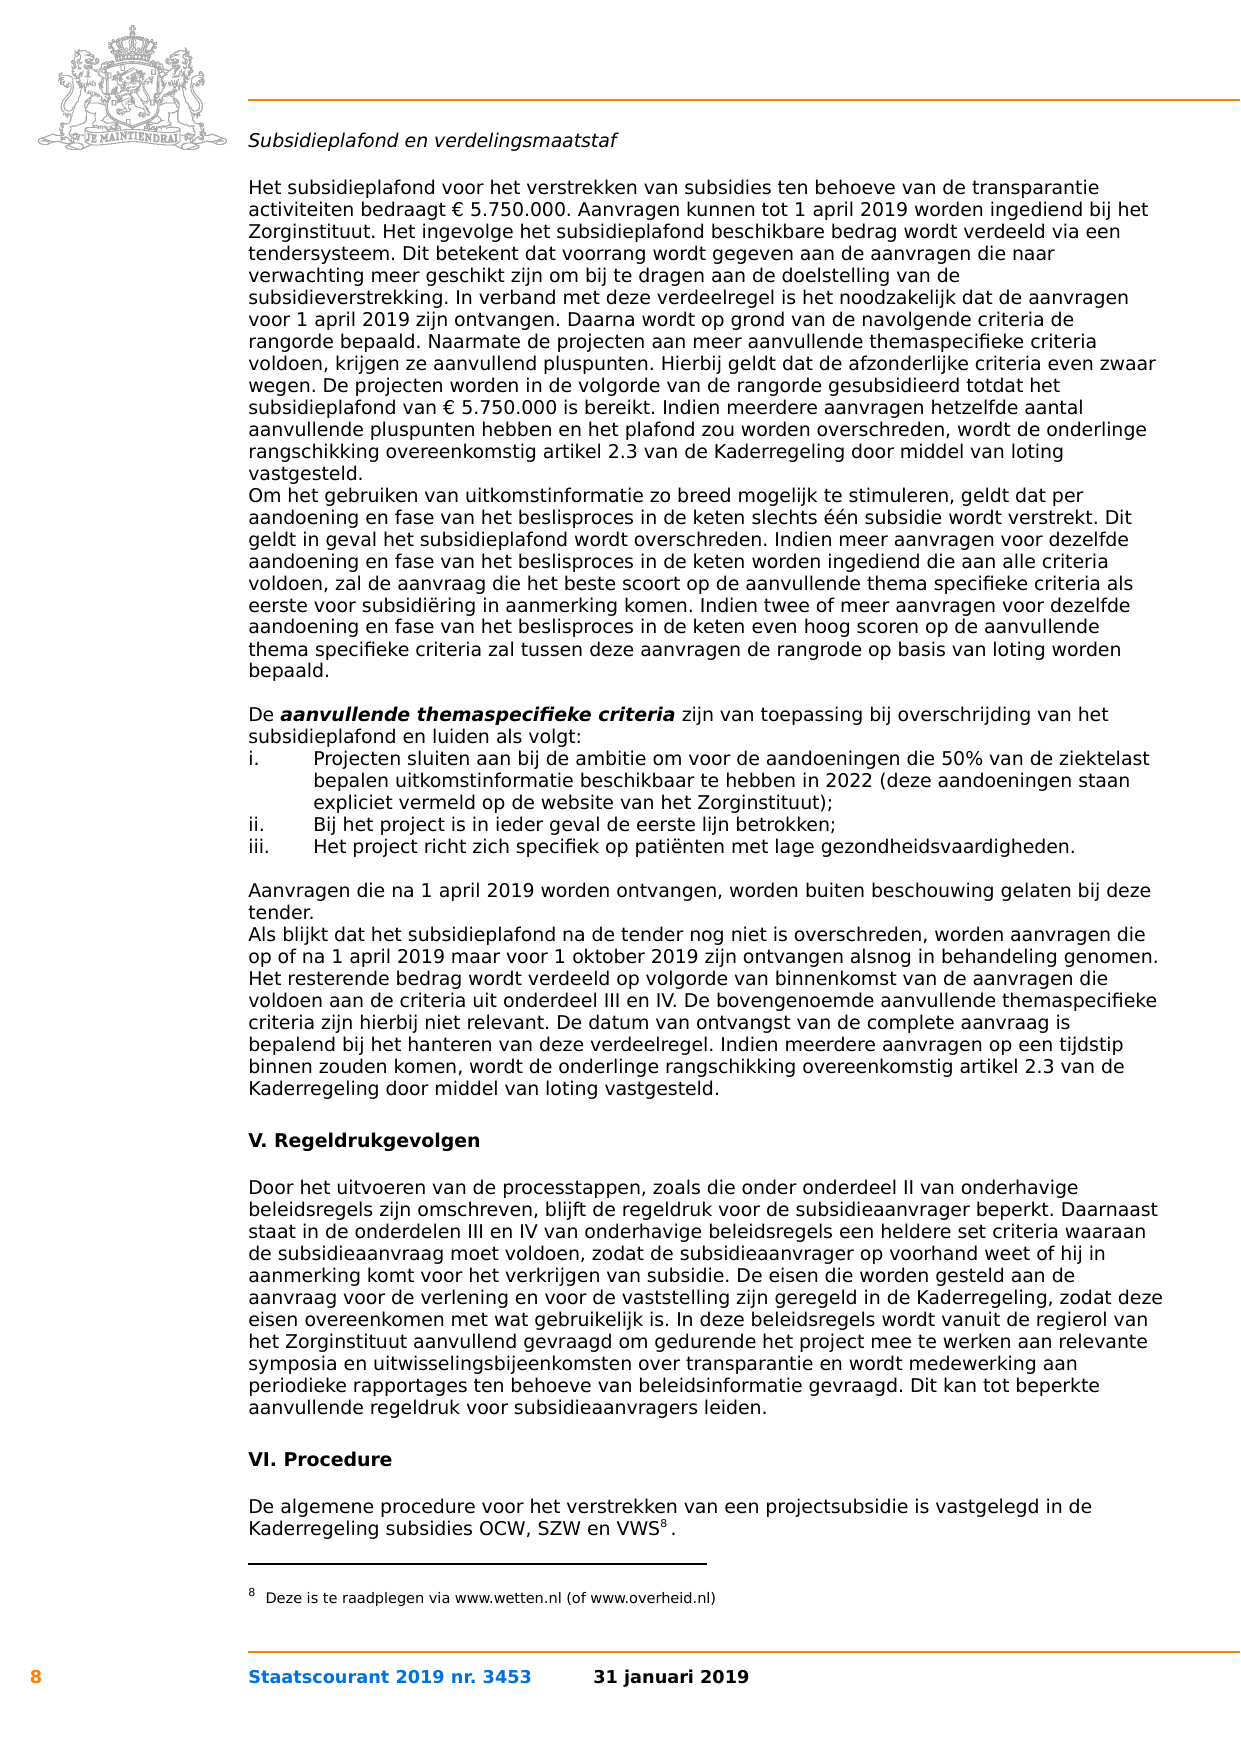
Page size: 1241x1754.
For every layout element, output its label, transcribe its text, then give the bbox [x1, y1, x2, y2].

text Deze is te raadplegen via www.wetten.nl (of www.overheid.nl) [248, 1586, 1163, 1608]
subtitle V. Regeldrukgevolgen [248, 1130, 1163, 1152]
text Als blijkt dat het subsidieplafond na de tender nog niet is overschreden, worden aanvragen die op of na 1 april 2019 maar voor 1 oktober 2019 zijn ontvangen alsnog in behandeling genomen. Het resterende bedrag wordt verdeeld op volgorde van binnenkomst van de aanvragen die voldoen aan de criteria uit onderdeel III en IV. De bovengenoemde aanvullende themaspecifieke criteria zijn hierbij niet relevant. De datum van ontvangst van de complete aanvraag is bepalend bij het hanteren van deze verdeelregel. Indien meerdere aanvragen op een tijdstip binnen zouden komen, wordt de onderlinge rangschikking overeenkomstig artikel 2.3 van de Kaderregeling door middel van loting vastgesteld. [248, 924, 1163, 1100]
text Om het gebruiken van uitkomstinformatie zo breed mogelijk te stimuleren, geldt dat per aandoening en fase van het beslisproces in de keten slechts één subsidie wordt verstrekt. Dit geldt in geval het subsidieplafond wordt overschreden. Indien meer aanvragen voor dezelfde aandoening en fase van het beslisproces in de keten worden ingediend die aan alle criteria voldoen, zal de aanvraag die het beste scoort op de aanvullende thema specifieke criteria als eerste voor subsidiëring in aanmerking komen. Indien twee of meer aanvragen voor dezelfde aandoening en fase van het beslisproces in de keten even hoog scoren op de aanvullende thema specifieke criteria zal tussen deze aanvragen de rangrode op basis van loting worden bepaald. [248, 484, 1163, 682]
text Het subsidieplafond voor het verstrekken van subsidies ten behoeve van de transparantie activiteiten bedraagt € 5.750.000. Aanvragen kunnen tot 1 april 2019 worden ingediend bij het Zorginstituut. Het ingevolge het subsidieplafond beschikbare bedrag wordt verdeeld via een tendersysteem. Dit betekent dat voorrang wordt gegeven aan de aanvragen die naar verwachting meer geschikt zijn om bij te dragen aan de doelstelling van de subsidieverstrekking. In verband met deze verdeelregel is het noodzakelijk dat de aanvragen voor 1 april 2019 zijn ontvangen. Daarna wordt op grond van de navolgende criteria de rangorde bepaald. Naarmate de projecten aan meer aanvullende themaspecifieke criteria voldoen, krijgen ze aanvullend pluspunten. Hierbij geldt dat de afzonderlijke criteria even zwaar wegen. De projecten worden in de volgorde van de rangorde gesubsidieerd totdat het subsidieplafond van € 5.750.000 is bereikt. Indien meerdere aanvragen hetzelfde aantal aanvullende pluspunten hebben en het plafond zou worden overschreden, wordt de onderlinge rangschikking overeenkomstig artikel 2.3 van de Kaderregeling door middel van loting vastgesteld. [248, 177, 1163, 484]
subtitle VI. Procedure [248, 1448, 1163, 1471]
text i. Projecten sluiten aan bij de ambitie om voor de aandoeningen die 50% van de ziektelast bepalen uitkomstinformatie beschikbaar te hebben in 2022 (deze aandoeningen staan expliciet vermeld op de website van het Zorginstituut); [248, 748, 1163, 814]
text De aanvullende themaspecifieke criteria zijn van toepassing bij overschrijding van het subsidieplafond en luiden als volgt: [248, 704, 1163, 748]
text De algemene procedure voor het verstrekken van een projectsubsidie is vastgelegd in de Kaderregeling subsidies OCW, SZW en VWS. [248, 1496, 1163, 1539]
subtitle Subsidieplafond en verdelingsmaatstaf [248, 130, 1163, 152]
text iii. Het project richt zich specifiek op patiënten met lage gezondheidsvaardigheden. [248, 836, 1163, 858]
text Aanvragen die na 1 april 2019 worden ontvangen, worden buiten beschouwing gelaten bij deze tender. [248, 880, 1163, 924]
picture [38, 25, 227, 150]
text ii. Bij het project is in ieder geval de eerste lijn betrokken; [248, 814, 1163, 836]
text Door het uitvoeren van de processtappen, zoals die onder onderdeel II van onderhavige beleidsregels zijn omschreven, blijft de regeldruk voor de subsidieaanvrager beperkt. Daarnaast staat in de onderdelen III en IV van onderhavige beleidsregels een heldere set criteria waaraan de subsidieaanvraag moet voldoen, zodat de subsidieaanvrager op voorhand weet of hij in aanmerking komt voor het verkrijgen van subsidie. De eisen die worden gesteld aan de aanvraag voor de verlening en voor de vaststelling zijn geregeld in de Kaderregeling, zodat deze eisen overeenkomen met wat gebruikelijk is. In deze beleidsregels wordt vanuit de regierol van het Zorginstituut aanvullend gevraagd om gedurende het project mee te werken aan relevante symposia en uitwisselingsbijeenkomsten over transparantie en wordt medewerking aan periodieke rapportages ten behoeve van beleidsinformatie gevraagd. Dit kan tot beperkte aanvullende regeldruk voor subsidieaanvragers leiden. [248, 1177, 1163, 1418]
